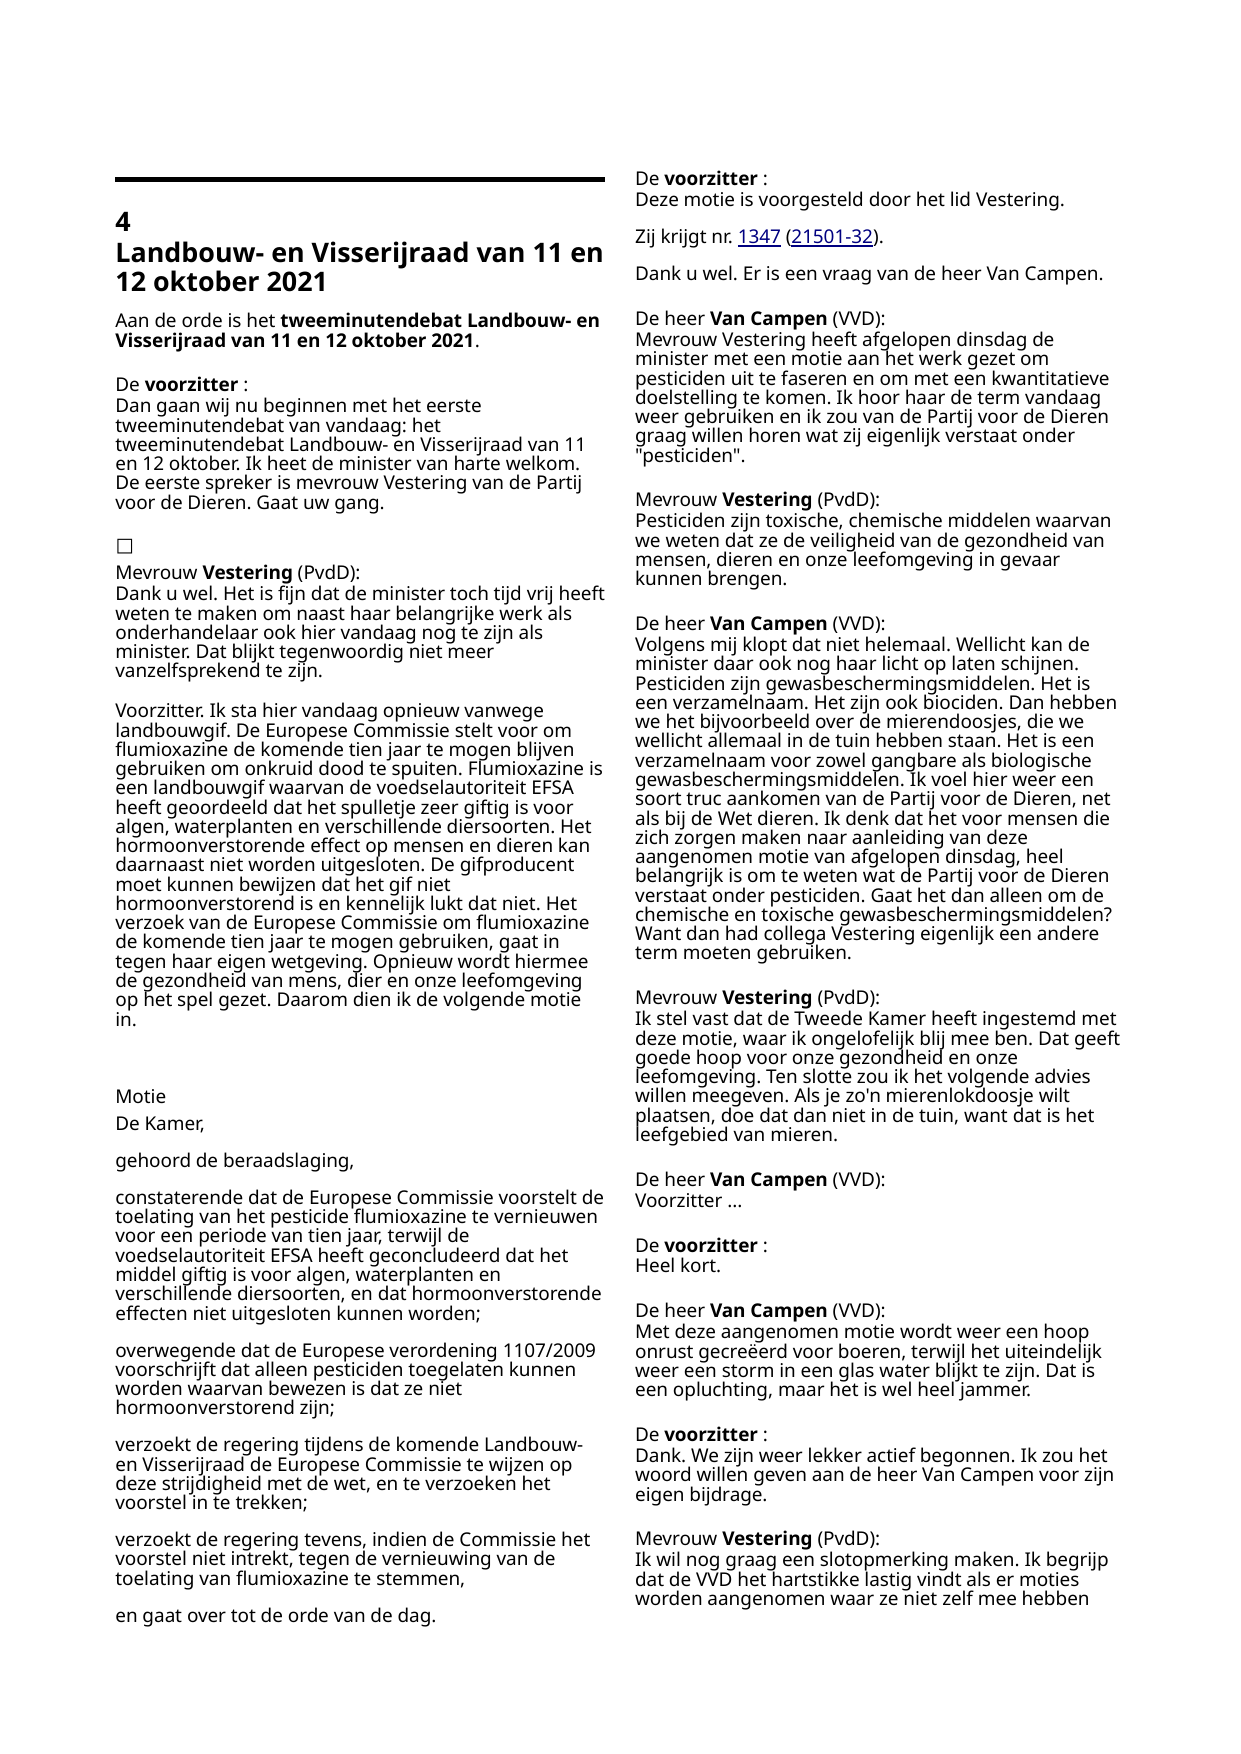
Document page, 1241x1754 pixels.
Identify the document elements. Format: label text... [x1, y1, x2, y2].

text Ik stel vast dat de Tweede Kamer heeft ingestemd met deze motie, waar ik ongelofelijk blij mee ben. Dat geeft goede hoop voor onze gezondheid en onze leefomgeving. Ten slotte zou ik het volgende advies willen meegeven. Als je zo'n mierenlokdoosje wilt plaatsen, doe dat dan niet in de tuin, want dat is het leefgebied van mieren. [635, 1010, 1125, 1145]
text ⬜ [115, 534, 605, 559]
text De heer Van Campen (VVD): [635, 305, 1125, 331]
text De heer Van Campen (VVD): [635, 610, 1125, 636]
text Volgens mij klopt dat niet helemaal. Wellicht kan de minister daar ook nog haar licht op laten schijnen. Pesticiden zijn gewasbeschermingsmiddelen. Het is een verzamelnaam. Het zijn ook biociden. Dan hebben we het bijvoorbeeld over de mierendoosjes, die we wellicht allemaal in de tuin hebben staan. Het is een verzamelnaam voor zowel gangbare als biologische gewasbeschermingsmiddelen. Ik voel hier weer een soort truc aankomen van de Partij voor de Dieren, net als bij de Wet dieren. Ik denk dat het voor mensen die zich zorgen maken naar aanleiding van deze aangenomen motie van afgelopen dinsdag, heel belangrijk is om te weten wat de Partij voor de Dieren verstaat onder pesticiden. Gaat het dan alleen om de chemische en toxische gewasbeschermingsmiddelen? Want dan had collega Vestering eigenlijk een andere term moeten gebruiken. [635, 636, 1125, 964]
text Dank. We zijn weer lekker actief begonnen. Ik zou het woord willen geven aan de heer Van Campen voor zijn eigen bijdrage. [635, 1447, 1125, 1505]
text Mevrouw Vestering heeft afgelopen dinsdag de minister met een motie aan het werk gezet om pesticiden uit te faseren en om met een kwantitatieve doelstelling te komen. Ik hoor haar de term vandaag weer gebruiken en ik zou van de Partij voor de Dieren graag willen horen wat zij eigenlijk verstaat onder "pesticiden". [635, 331, 1125, 466]
text verzoekt de regering tijdens de komende Landbouw- en Visserijraad de Europese Commissie te wijzen op deze strijdigheid met de wet, en te verzoeken het voorstel in te trekken; [115, 1436, 605, 1513]
text 4 [115, 203, 605, 239]
text en gaat over tot de orde van de dag. [115, 1607, 605, 1626]
text De heer Van Campen (VVD): [635, 1166, 1125, 1192]
text Dank u wel. Het is fijn dat de minister toch tijd vrij heeft weten te maken om naast haar belangrijke werk als onderhandelaar ook hier vandaag nog te zijn als minister. Dat blijkt tegenwoordig niet meer vanzelfsprekend te zijn. [115, 585, 605, 682]
text Deze motie is voorgesteld door het lid Vestering. [635, 191, 1125, 210]
text overwegende dat de Europese verordening 1107/2009 voorschrijft dat alleen pesticiden toegelaten kunnen worden waarvan bewezen is dat ze niet hormoonverstorend zijn; [115, 1342, 605, 1419]
text Voorzitter. Ik sta hier vandaag opnieuw vanwege landbouwgif. De Europese Commissie stelt voor om flumioxazine de komende tien jaar te mogen blijven gebruiken om onkruid dood te spuiten. Flumioxazine is een landbouwgif waarvan de voedselautoriteit EFSA heeft geoordeeld dat het spulletje zeer giftig is voor algen, waterplanten en verschillende diersoorten. Het hormoonverstorende effect op mensen en dieren kan daarnaast niet worden uitgesloten. De gifproducent moet kunnen bewijzen dat het gif niet hormoonverstorend is en kennelijk lukt dat niet. Het verzoek van de Europese Commissie om flumioxazine de komende tien jaar te mogen gebruiken, gaat in tegen haar eigen wetgeving. Opnieuw wordt hiermee de gezondheid van mens, dier en onze leefomgeving op het spel gezet. Daarom dien ik de volgende motie in. [115, 702, 605, 1030]
text constaterende dat de Europese Commissie voorstelt de toelating van het pesticide flumioxazine te vernieuwen voor een periode van tien jaar, terwijl de voedselautoriteit EFSA heeft geconcludeerd dat het middel giftig is voor algen, waterplanten en verschillende diersoorten, en dat hormoonverstorende effecten niet uitgesloten kunnen worden; [115, 1189, 605, 1324]
text Ik wil nog graag een slotopmerking maken. Ik begrijp dat de VVD het hartstikke lastig vindt als er moties worden aangenomen waar ze niet zelf mee hebben [635, 1551, 1125, 1609]
text Motie [115, 1083, 605, 1109]
text Landbouw- en Visserijraad van 11 en 12 oktober 2021 [115, 239, 605, 312]
text verzoekt de regering tevens, indien de Commissie het voorstel niet intrekt, tegen de vernieuwing van de toelating van flumioxazine te stemmen, [115, 1531, 605, 1589]
text Voorzitter ... [635, 1192, 1125, 1211]
text Dank u wel. Er is een vraag van de heer Van Campen. [635, 265, 1125, 284]
text Mevrouw Vestering (PvdD): [635, 1526, 1125, 1551]
text Mevrouw Vestering (PvdD): [115, 559, 605, 585]
text Heel kort. [635, 1257, 1125, 1277]
text De heer Van Campen (VVD): [635, 1298, 1125, 1323]
text Pesticiden zijn toxische, chemische middelen waarvan we weten dat ze de veiligheid van de gezondheid van mensen, dieren en onze leefomgeving in gevaar kunnen brengen. [635, 512, 1125, 589]
text Zij krijgt nr. 1347 (21501-32). [635, 228, 1125, 247]
text Met deze aangenomen motie wordt weer een hoop onrust gecreëerd voor boeren, terwijl het uiteindelijk weer een storm in een glas water blijkt te zijn. Dat is een opluchting, maar het is wel heel jammer. [635, 1323, 1125, 1400]
text De voorzitter : [115, 372, 605, 397]
text Mevrouw Vestering (PvdD): [635, 984, 1125, 1010]
text De voorzitter : [635, 1421, 1125, 1447]
text De voorzitter : [635, 1232, 1125, 1257]
text gehoord de beraadslaging, [115, 1152, 605, 1171]
text Aan de orde is het tweeminutendebat Landbouw- en Visserijraad van 11 en 12 oktober 2021. [115, 312, 605, 351]
text De Kamer, [115, 1115, 605, 1134]
text De voorzitter : [635, 165, 1125, 191]
text Mevrouw Vestering (PvdD): [635, 487, 1125, 512]
text Dan gaan wij nu beginnen met het eerste tweeminutendebat van vandaag: het tweeminutendebat Landbouw- en Visserijraad van 11 en 12 oktober. Ik heet de minister van harte welkom. De eerste spreker is mevrouw Vestering van de Partij voor de Dieren. Gaat uw gang. [115, 397, 605, 513]
